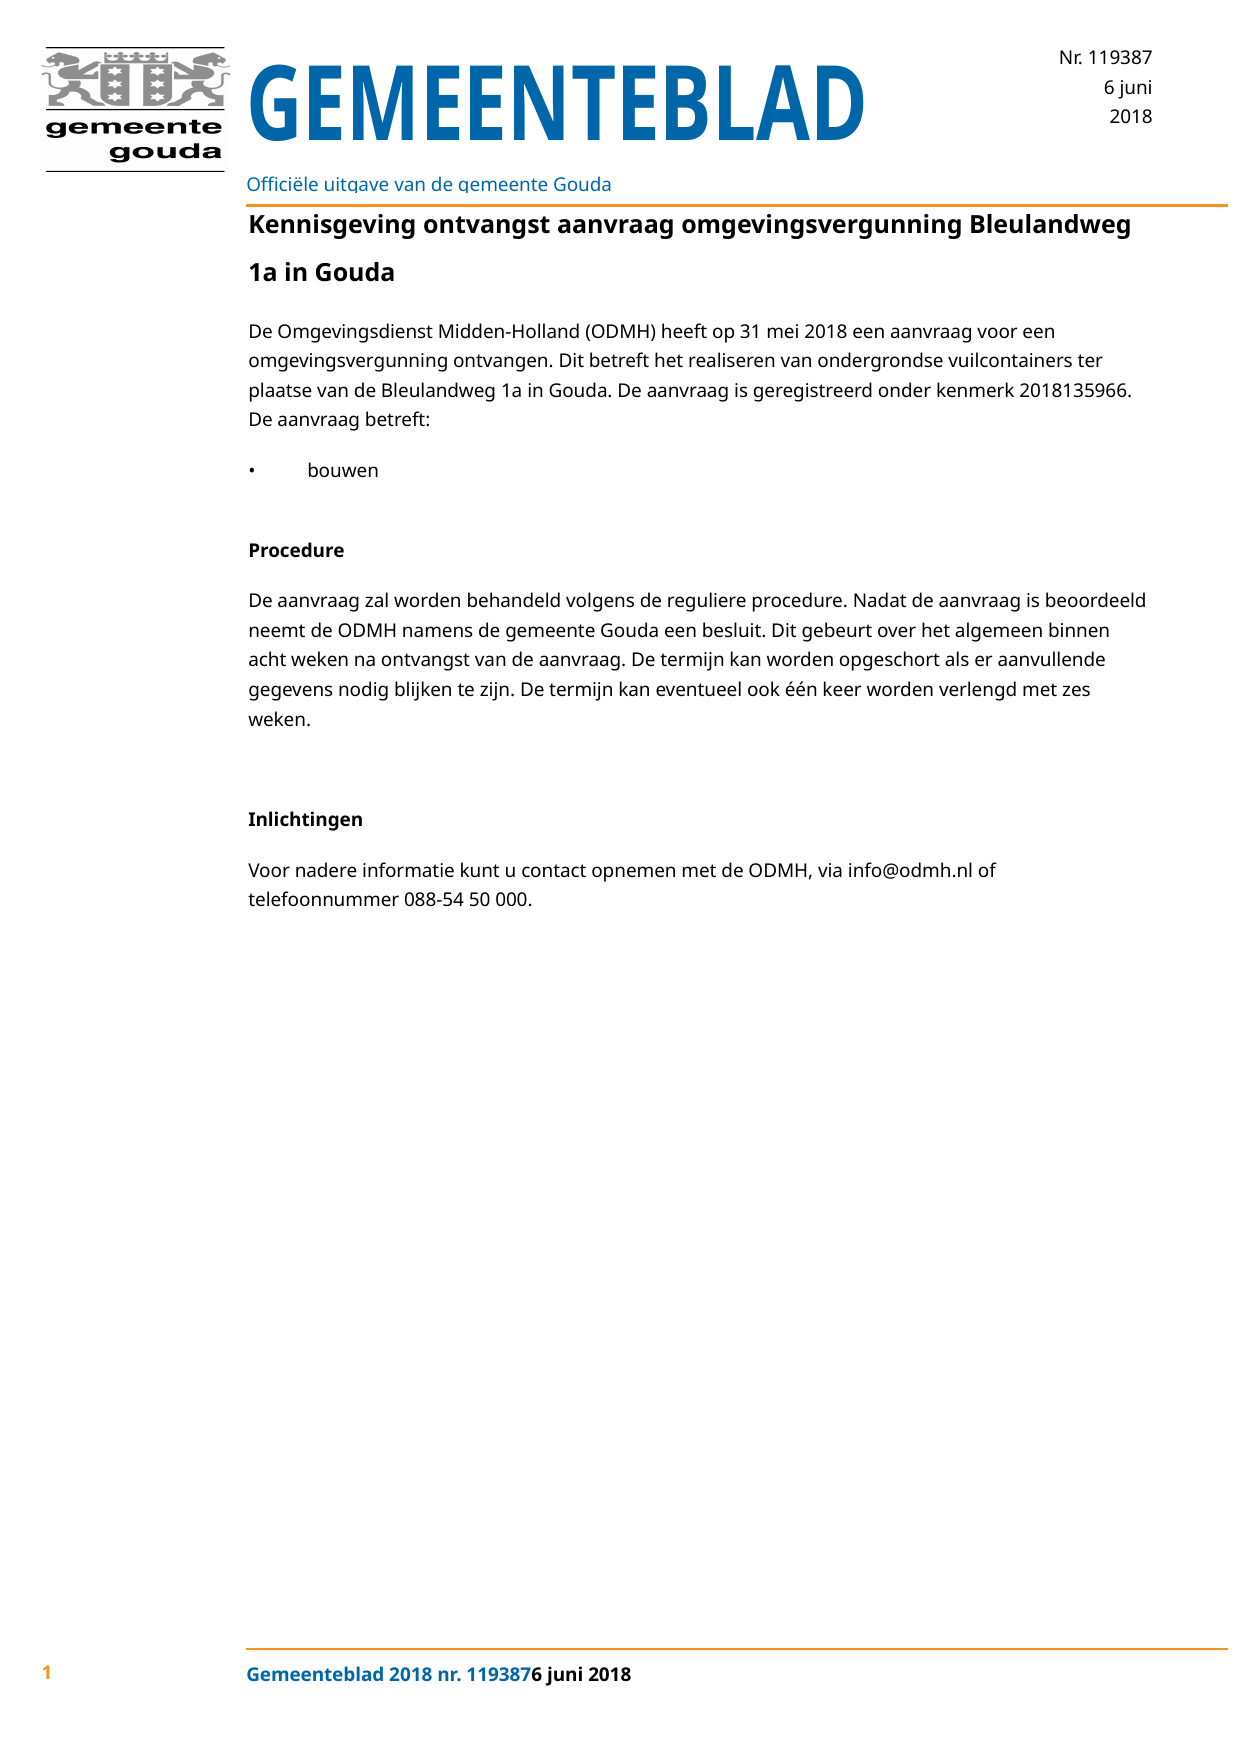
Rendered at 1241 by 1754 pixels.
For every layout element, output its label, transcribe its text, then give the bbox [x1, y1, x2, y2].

text De aanvraag zal worden behandeld volgens de reguliere procedure. Nadat de aanvraag is beoordeeld neemt de ODMH namens de gemeente Gouda een besluit. Dit gebeurt over het algemeen binnen acht weken na ontvangst van de aanvraag. De termijn kan worden opgeschort als er aanvullende gegevens nodig blijken te zijn. De termijn kan eventueel ook één keer worden verlengd met zes weken. [248, 587, 1152, 732]
text Inlichtingen [248, 807, 1152, 832]
list bouwen [248, 457, 1152, 483]
picture [41, 47, 231, 172]
text Kennisgeving ontvangst aanvraag omgevingsvergunning Bleulandweg 1a in Gouda [248, 207, 1152, 288]
text Voor nadere informatie kunt u contact opnemen met de ODMH, via info@odmh.nl of telefoonnummer 088-54 50 000. [248, 857, 1152, 912]
text De Omgevingsdienst Midden-Holland (ODMH) heeft op 31 mei 2018 een aanvraag voor een omgevingsvergunning ontvangen. Dit betreft het realiseren van ondergrondse vuilcontainers ter plaatse van de Bleulandweg 1a in Gouda. De aanvraag is geregistreerd onder kenmerk 2018135966. De aanvraag betreft: [248, 318, 1152, 432]
text Procedure [248, 537, 1152, 563]
